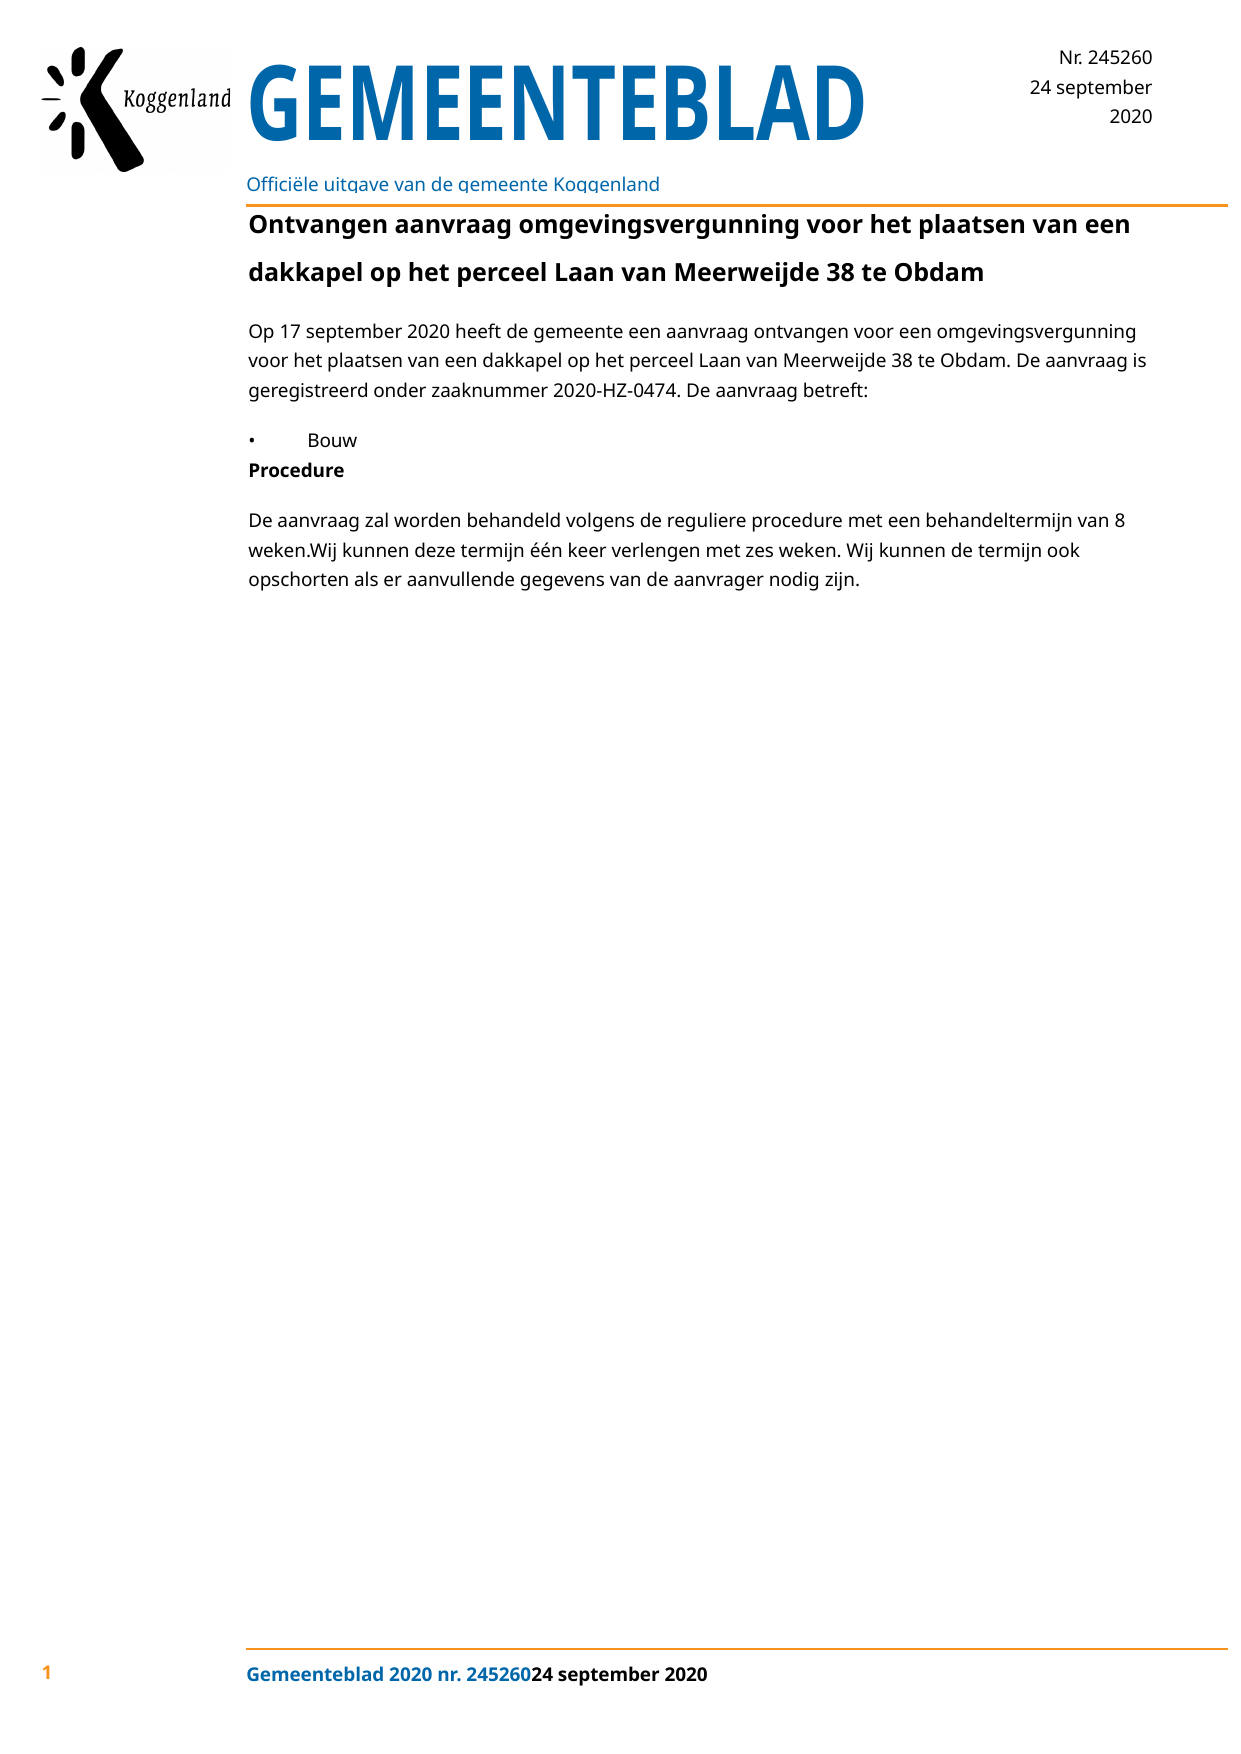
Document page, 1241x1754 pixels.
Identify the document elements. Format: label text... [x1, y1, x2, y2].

text De aanvraag zal worden behandeld volgens de reguliere procedure met een behandeltermijn van 8 weken.Wij kunnen deze termijn één keer verlengen met zes weken. Wij kunnen de termijn ook opschorten als er aanvullende gegevens van de aanvrager nodig zijn. [248, 507, 1152, 592]
list Bouw [248, 427, 1152, 453]
text Ontvangen aanvraag omgevingsvergunning voor het plaatsen van een dakkapel op het perceel Laan van Meerweijde 38 te Obdam [248, 207, 1152, 288]
text Procedure [248, 457, 1152, 483]
picture [41, 47, 231, 172]
text Op 17 september 2020 heeft de gemeente een aanvraag ontvangen voor een omgevingsvergunning voor het plaatsen van een dakkapel op het perceel Laan van Meerweijde 38 te Obdam. De aanvraag is geregistreerd onder zaaknummer 2020-HZ-0474. De aanvraag betreft: [248, 318, 1152, 403]
